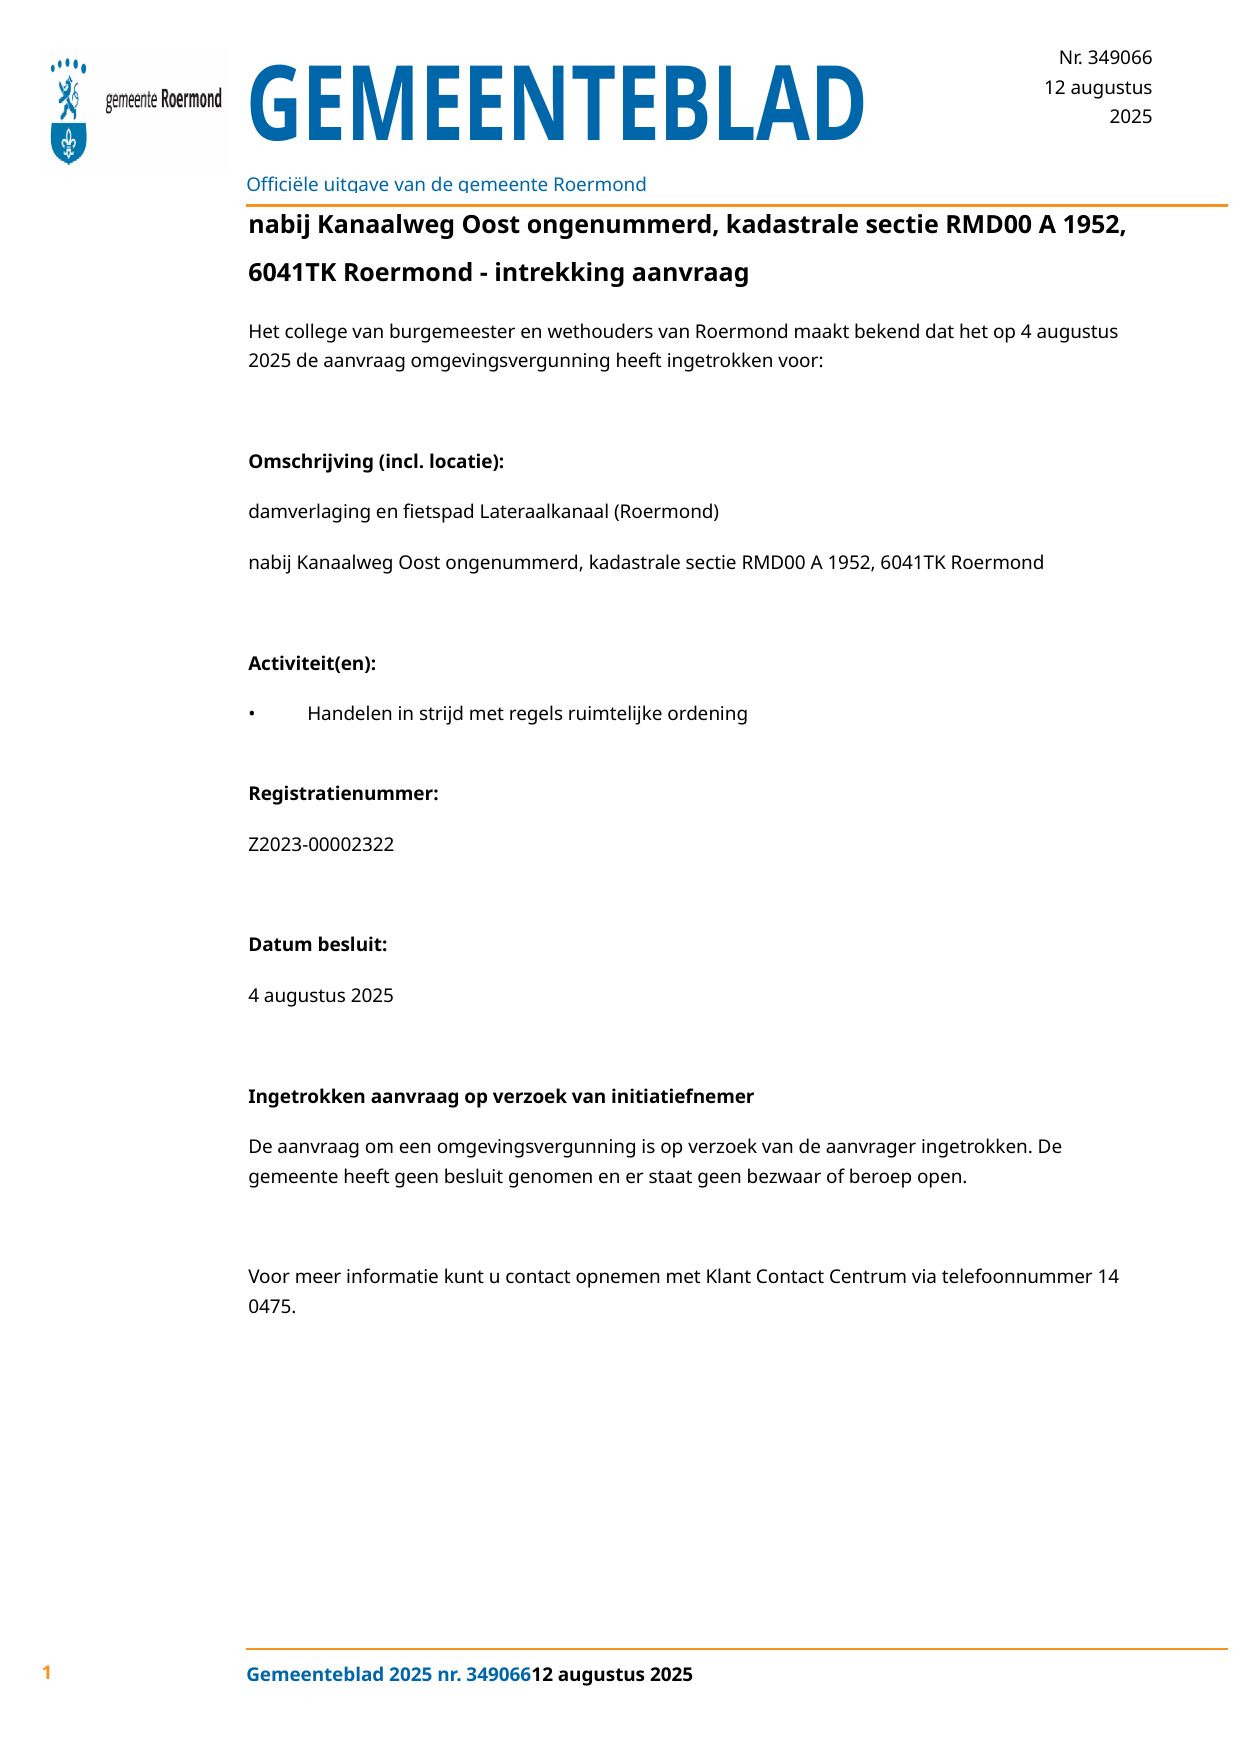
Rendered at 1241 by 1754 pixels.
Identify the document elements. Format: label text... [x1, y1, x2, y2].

text nabij Kanaalweg Oost ongenummerd, kadastrale sectie RMD00 A 1952, 6041TK Roermond - intrekking aanvraag [248, 207, 1152, 288]
text Datum besluit: [248, 932, 1152, 957]
text 4 augustus 2025 [248, 982, 1152, 1008]
text nabij Kanaalweg Oost ongenummerd, kadastrale sectie RMD00 A 1952, 6041TK Roermond [248, 549, 1152, 575]
text Omschrijving (incl. locatie): [248, 448, 1152, 474]
text Z2023-00002322 [248, 831, 1152, 857]
text Registratienummer: [248, 780, 1152, 806]
text Voor meer informatie kunt u contact opnemen met Klant Contact Centrum via telefoonnummer 14 0475. [248, 1264, 1152, 1319]
picture [41, 47, 231, 172]
text damverlaging en fietspad Lateraalkanaal (Roermond) [248, 499, 1152, 524]
text Ingetrokken aanvraag op verzoek van initiatiefnemer [248, 1083, 1152, 1109]
list Handelen in strijd met regels ruimtelijke ordening [248, 700, 1152, 726]
text Het college van burgemeester en wethouders van Roermond maakt bekend dat het op 4 augustus 2025 de aanvraag omgevingsvergunning heeft ingetrokken voor: [248, 318, 1152, 373]
text Activiteit(en): [248, 650, 1152, 676]
text De aanvraag om een omgevingsvergunning is op verzoek van de aanvrager ingetrokken. De gemeente heeft geen besluit genomen en er staat geen bezwaar of beroep open. [248, 1133, 1152, 1189]
